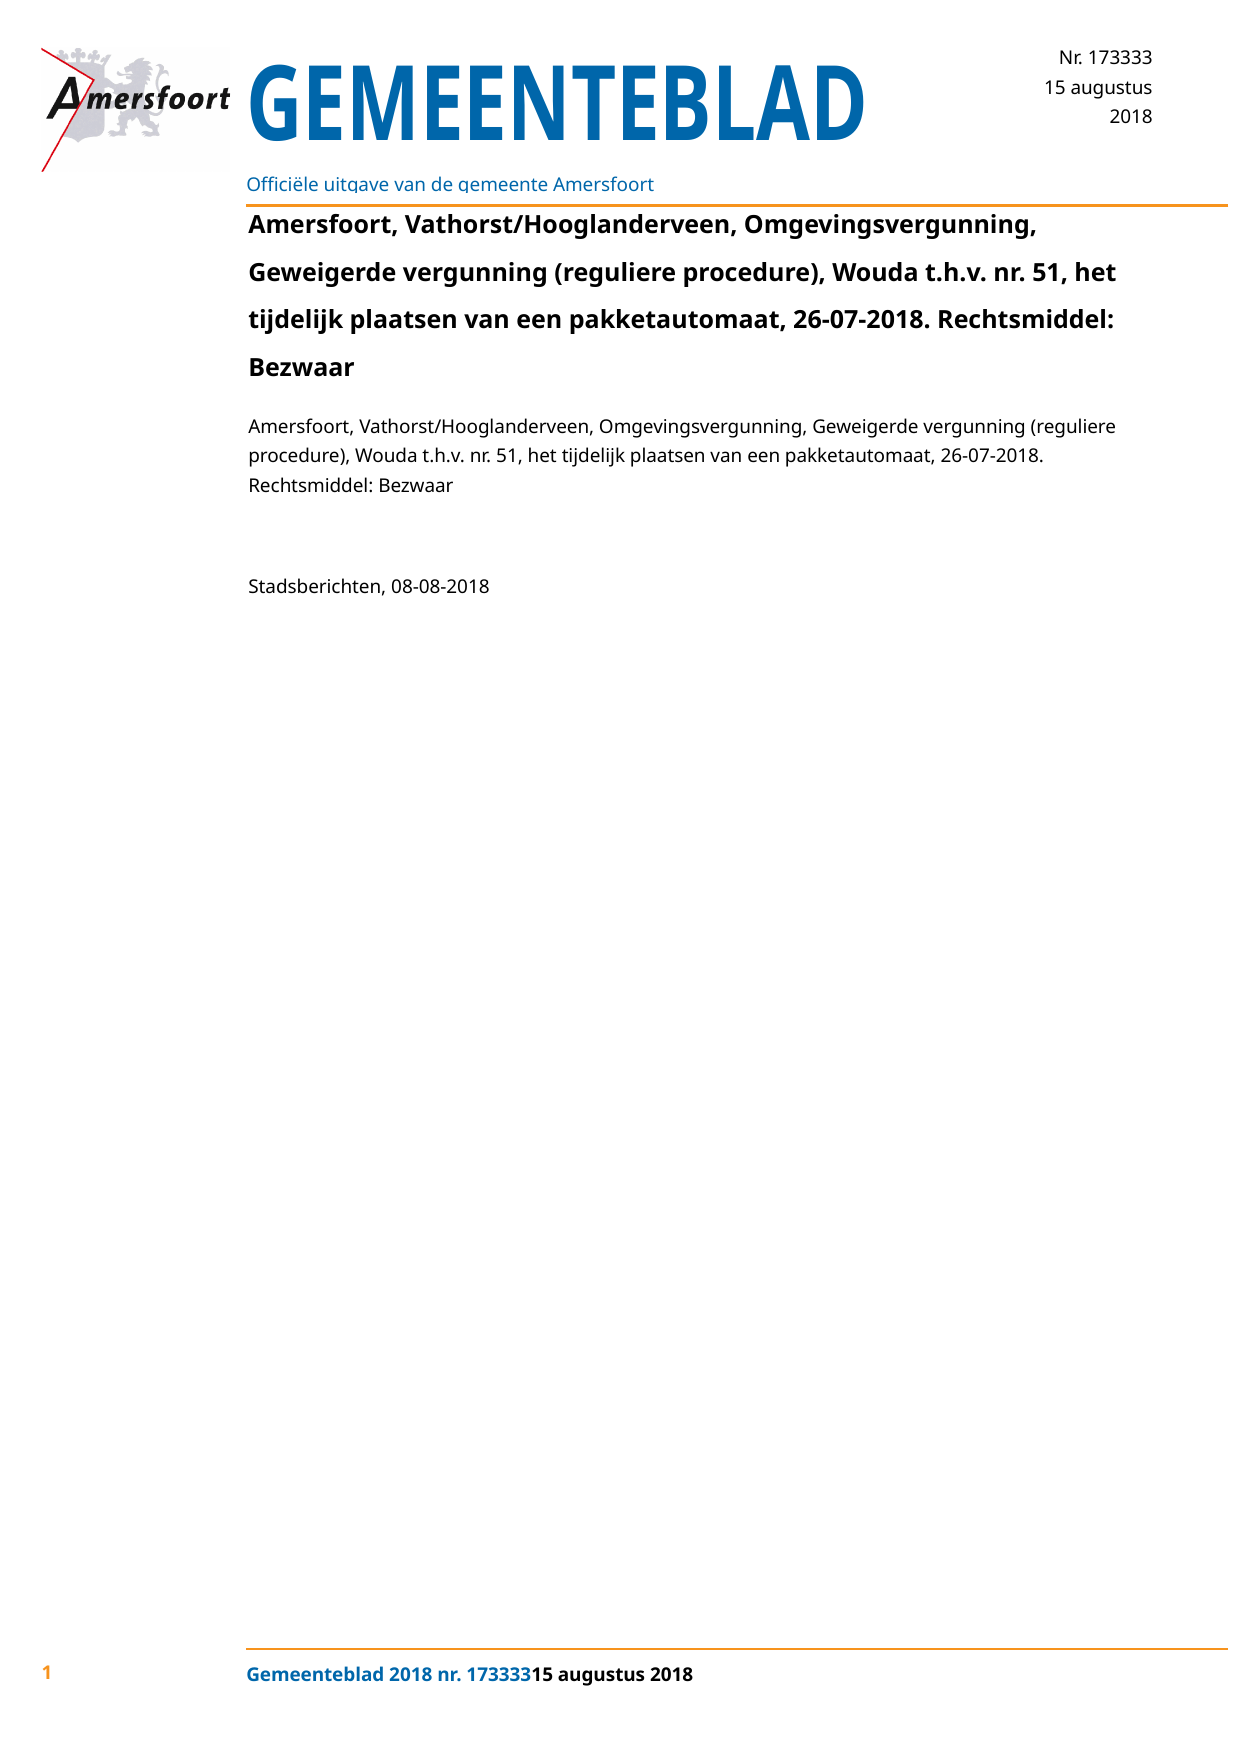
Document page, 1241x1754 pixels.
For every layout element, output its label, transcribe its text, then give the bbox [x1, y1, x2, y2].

text Amersfoort, Vathorst/Hooglanderveen, Omgevingsvergunning, Geweigerde vergunning (reguliere procedure), Wouda t.h.v. nr. 51, het tijdelijk plaatsen van een pakketautomaat, 26-07-2018. Rechtsmiddel: Bezwaar [248, 413, 1152, 498]
picture [41, 47, 231, 172]
text Amersfoort, Vathorst/Hooglanderveen, Omgevingsvergunning, Geweigerde vergunning (reguliere procedure), Wouda t.h.v. nr. 51, het tijdelijk plaatsen van een pakketautomaat, 26-07-2018. Rechtsmiddel: Bezwaar [248, 207, 1152, 384]
text Stadsberichten, 08-08-2018 [248, 573, 1152, 599]
